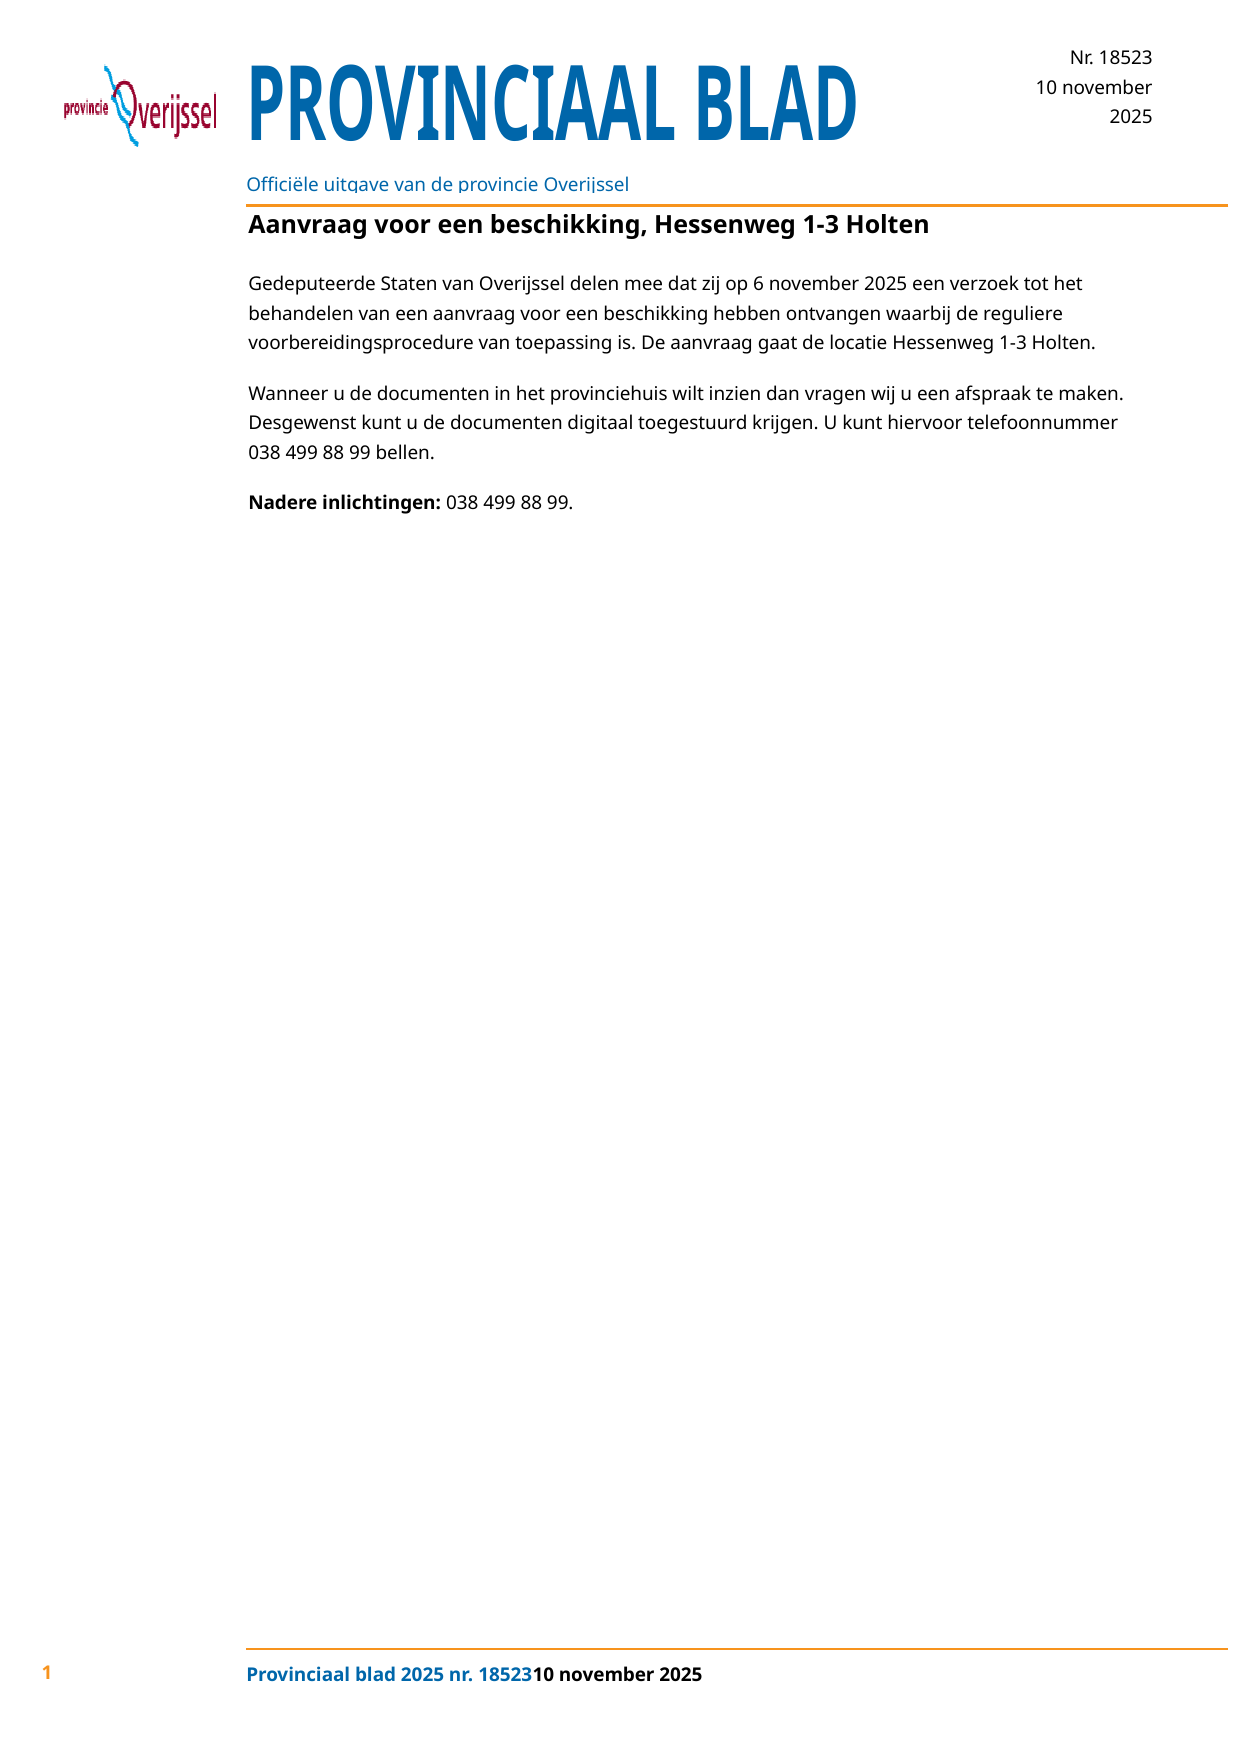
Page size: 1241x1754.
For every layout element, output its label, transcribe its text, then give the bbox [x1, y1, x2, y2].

text Nadere inlichtingen: 038 499 88 99. [248, 489, 1152, 515]
picture [41, 47, 231, 172]
text Aanvraag voor een beschikking, Hessenweg 1-3 Holten [248, 207, 1152, 241]
text Gedeputeerde Staten van Overijssel delen mee dat zij op 6 november 2025 een verzoek tot het behandelen van een aanvraag voor een beschikking hebben ontvangen waarbij de reguliere voorbereidingsprocedure van toepassing is. De aanvraag gaat de locatie Hessenweg 1-3 Holten. [248, 270, 1152, 355]
text Wanneer u de documenten in het provinciehuis wilt inzien dan vragen wij u een afspraak te maken. Desgewenst kunt u de documenten digitaal toegestuurd krijgen. U kunt hiervoor telefoonnummer 038 499 88 99 bellen. [248, 380, 1152, 465]
